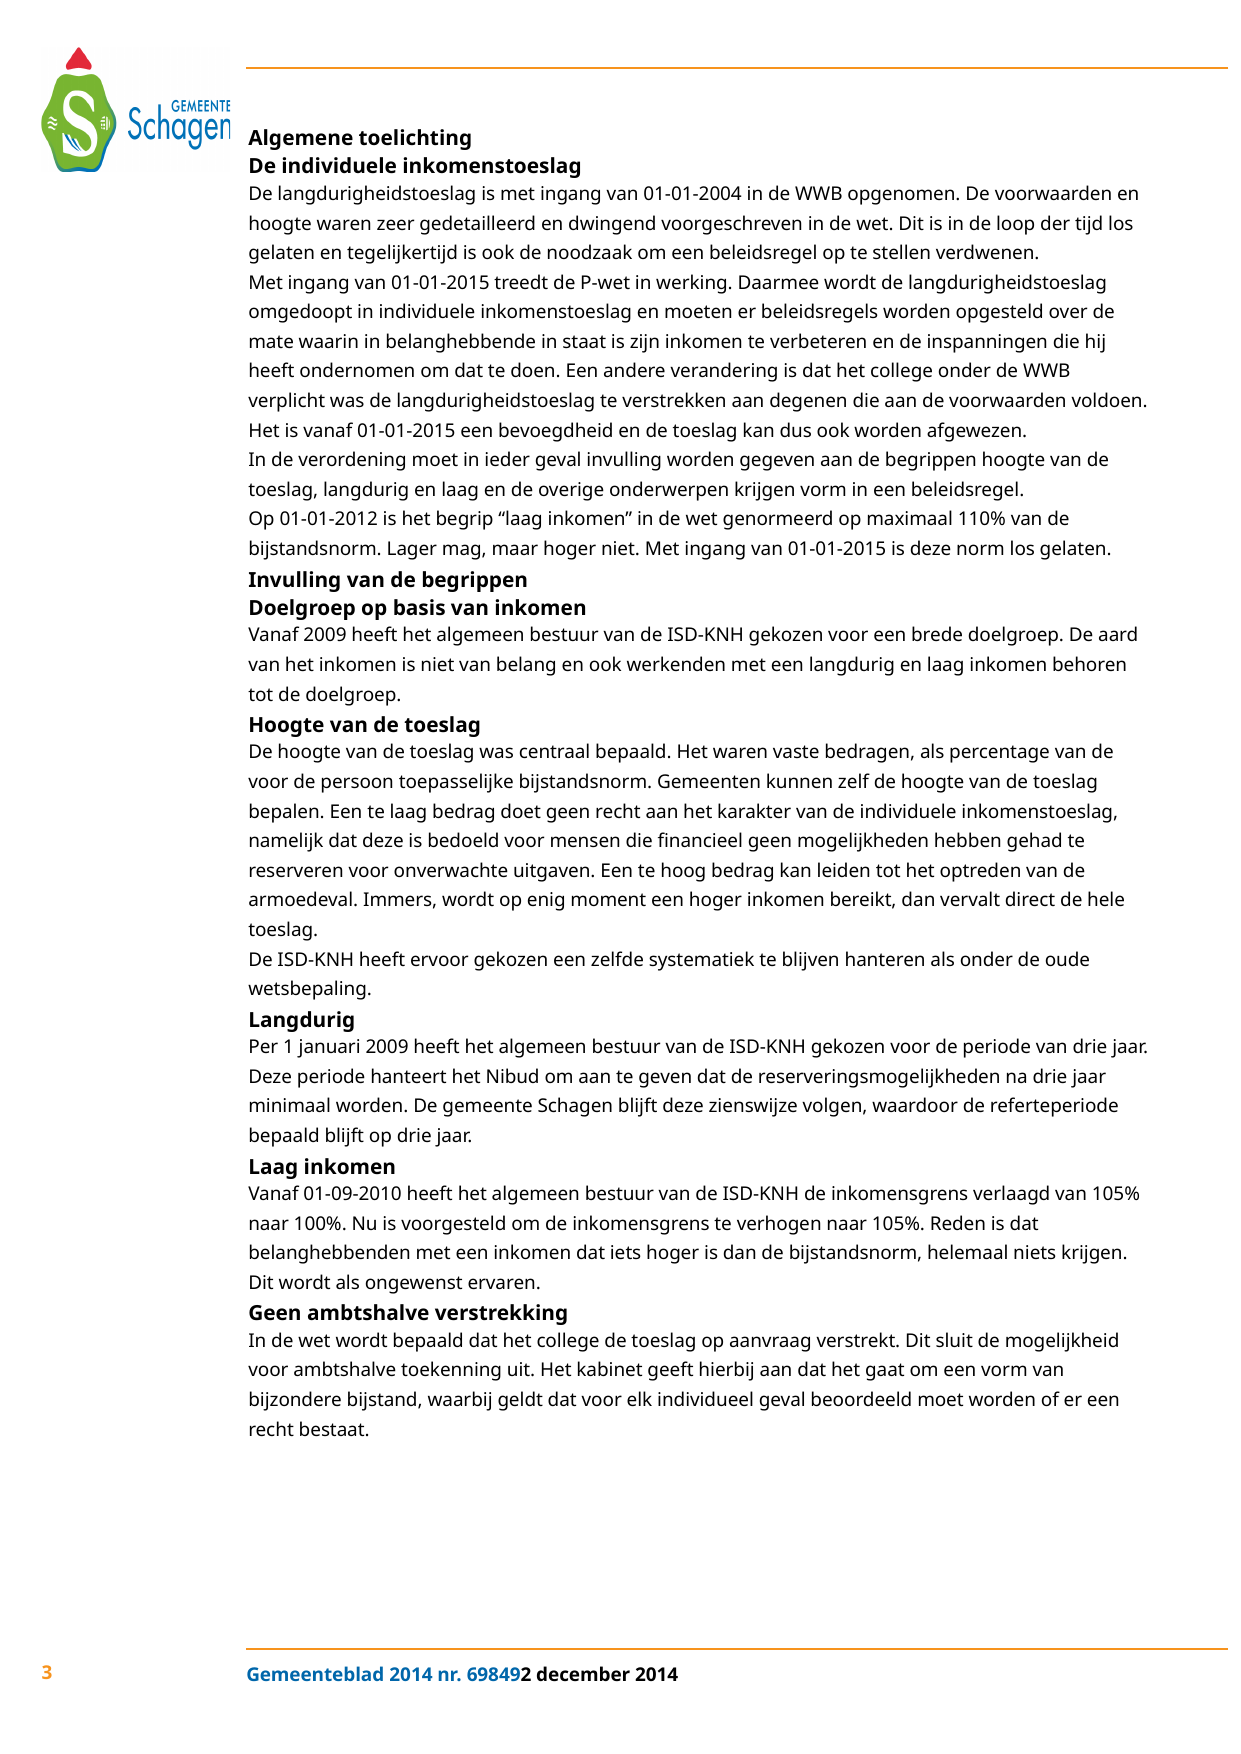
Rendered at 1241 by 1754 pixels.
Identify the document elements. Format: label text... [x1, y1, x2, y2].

text Langdurig [248, 1005, 1152, 1033]
text In de wet wordt bepaald dat het college de toeslag op aanvraag verstrekt. Dit sluit de mogelijkheid voor ambtshalve toekenning uit. Het kabinet geeft hierbij aan dat het gaat om een vorm van bijzondere bijstand, waarbij geldt dat voor elk individueel geval beoordeeld moet worden of er een recht bestaat. [248, 1327, 1152, 1441]
text De hoogte van de toeslag was centraal bepaald. Het waren vaste bedragen, als percentage van de voor de persoon toepasselijke bijstandsnorm. Gemeenten kunnen zelf de hoogte van de toeslag bepalen. Een te laag bedrag doet geen recht aan het karakter van de individuele inkomenstoeslag, namelijk dat deze is bedoeld voor mensen die financieel geen mogelijkheden hebben gehad te reserveren voor onverwachte uitgaven. Een te hoog bedrag kan leiden tot het optreden van de armoedeval. Immers, wordt op enig moment een hoger inkomen bereikt, dan vervalt direct de hele toeslag. [248, 739, 1152, 942]
text Laag inkomen [248, 1152, 1152, 1180]
text Invulling van de begrippen [248, 565, 1152, 593]
text Geen ambtshalve verstrekking [248, 1298, 1152, 1327]
text Algemene toelichting [248, 123, 1152, 152]
text Doelgroep op basis van inkomen [248, 593, 1152, 622]
text Op 01-01-2012 is het begrip “laag inkomen” in de wet genormeerd op maximaal 110% van de bijstandsnorm. Lager mag, maar hoger niet. Met ingang van 01-01-2015 is deze norm los gelaten. [248, 506, 1152, 561]
text Vanaf 2009 heeft het algemeen bestuur van de ISD-KNH gekozen voor een brede doelgroep. De aard van het inkomen is niet van belang en ook werkenden met een langdurig en laag inkomen behoren tot de doelgroep. [248, 622, 1152, 706]
picture [41, 47, 231, 172]
text In de verordening moet in ieder geval invulling worden gegeven aan de begrippen hoogte van de toeslag, langdurig en laag en de overige onderwerpen krijgen vorm in een beleidsregel. [248, 446, 1152, 502]
text Vanaf 01-09-2010 heeft het algemeen bestuur van de ISD-KNH de inkomensgrens verlaagd van 105% naar 100%. Nu is voorgesteld om de inkomensgrens te verhogen naar 105%. Reden is dat belanghebbenden met een inkomen dat iets hoger is dan de bijstandsnorm, helemaal niets krijgen. Dit wordt als ongewenst ervaren. [248, 1180, 1152, 1295]
text Per 1 januari 2009 heeft het algemeen bestuur van de ISD-KNH gekozen voor de periode van drie jaar. Deze periode hanteert het Nibud om aan te geven dat de reserveringsmogelijkheden na drie jaar minimaal worden. De gemeente Schagen blijft deze zienswijze volgen, waardoor de referteperiode bepaald blijft op drie jaar. [248, 1033, 1152, 1148]
text De langdurigheidstoeslag is met ingang van 01-01-2004 in de WWB opgenomen. De voorwaarden en hoogte waren zeer gedetailleerd en dwingend voorgeschreven in de wet. Dit is in de loop der tijd los gelaten en tegelijkertijd is ook de noodzaak om een beleidsregel op te stellen verdwenen. [248, 180, 1152, 265]
text Hoogte van de toeslag [248, 710, 1152, 739]
text De ISD-KNH heeft ervoor gekozen een zelfde systematiek te blijven hanteren als onder de oude wetsbepaling. [248, 946, 1152, 1001]
text Met ingang van 01-01-2015 treedt de P-wet in werking. Daarmee wordt de langdurigheidstoeslag omgedoopt in individuele inkomenstoeslag en moeten er beleidsregels worden opgesteld over de mate waarin in belanghebbende in staat is zijn inkomen te verbeteren en de inspanningen die hij heeft ondernomen om dat te doen. Een andere verandering is dat het college onder de WWB verplicht was de langdurigheidstoeslag te verstrekken aan degenen die aan de voorwaarden voldoen. Het is vanaf 01-01-2015 een bevoegdheid en de toeslag kan dus ook worden afgewezen. [248, 269, 1152, 442]
text De individuele inkomenstoeslag [248, 152, 1152, 180]
